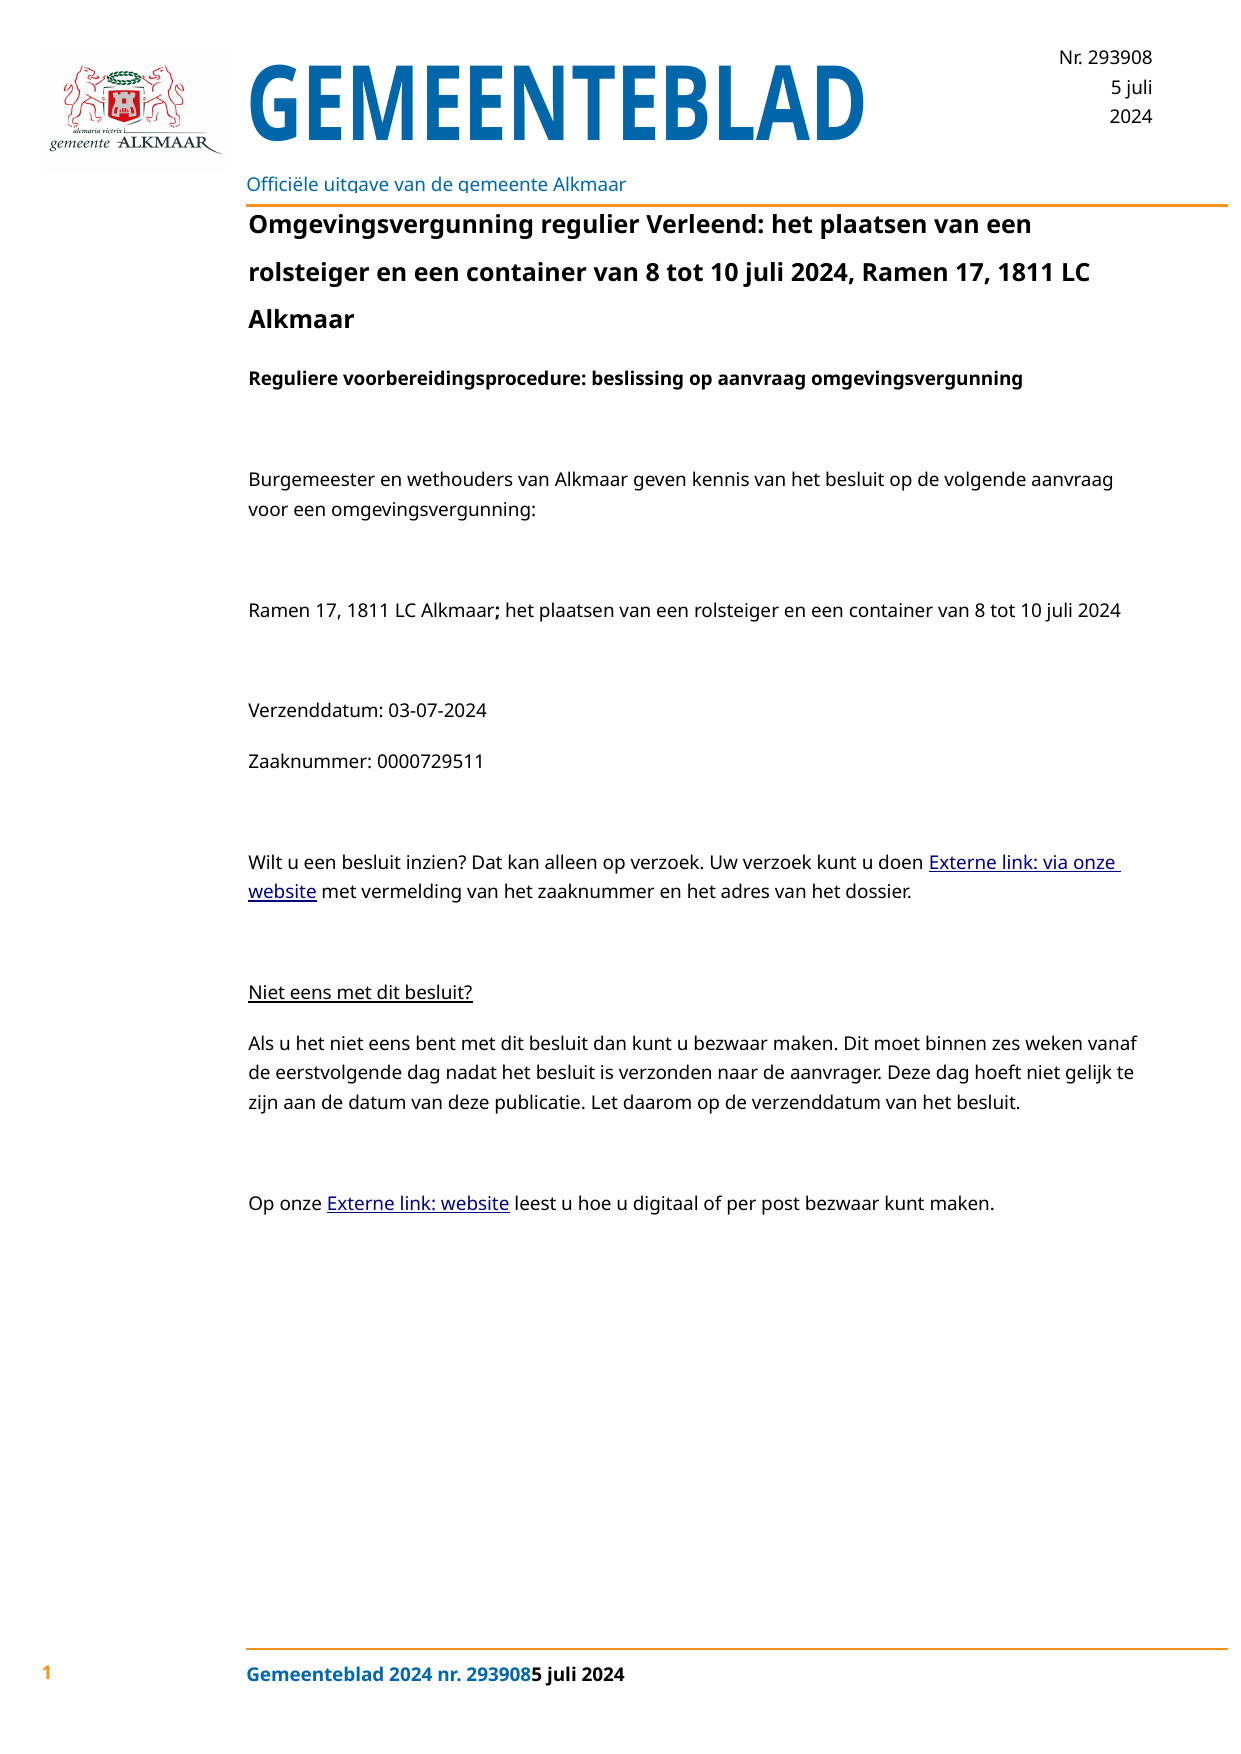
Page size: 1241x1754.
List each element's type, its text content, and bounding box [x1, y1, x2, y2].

text Zaaknummer: 0000729511 [248, 748, 1152, 774]
picture [41, 47, 231, 172]
text Als u het niet eens bent met dit besluit dan kunt u bezwaar maken. Dit moet binnen zes weken vanaf de eerstvolgende dag nadat het besluit is verzonden naar de aanvrager. Deze dag hoeft niet gelijk te zijn aan de datum van deze publicatie. Let daarom op de verzenddatum van het besluit. [248, 1030, 1152, 1114]
text Op onze Externe link: website leest u hoe u digitaal of per post bezwaar kunt maken. [248, 1190, 1152, 1215]
text Omgevingsvergunning regulier Verleend: het plaatsen van een rolsteiger en een container van 8 tot 10 juli 2024, Ramen 17, 1811 LC Alkmaar [248, 207, 1152, 336]
text Ramen 17, 1811 LC Alkmaar; het plaatsen van een rolsteiger en een container van 8 tot 10 juli 2024 [248, 597, 1152, 622]
text Reguliere voorbereidingsprocedure: beslissing op aanvraag omgevingsvergunning [248, 366, 1152, 391]
text Verzenddatum: 03-07-2024 [248, 698, 1152, 723]
text Burgemeester en wethouders van Alkmaar geven kennis van het besluit op de volgende aanvraag voor een omgevingsvergunning: [248, 466, 1152, 522]
text Wilt u een besluit inzien? Dat kan alleen op verzoek. Uw verzoek kunt u doen Externe link: via onze website met vermelding van het zaaknummer en het adres van het dossier. [248, 849, 1152, 904]
text Niet eens met dit besluit? [248, 979, 1152, 1005]
